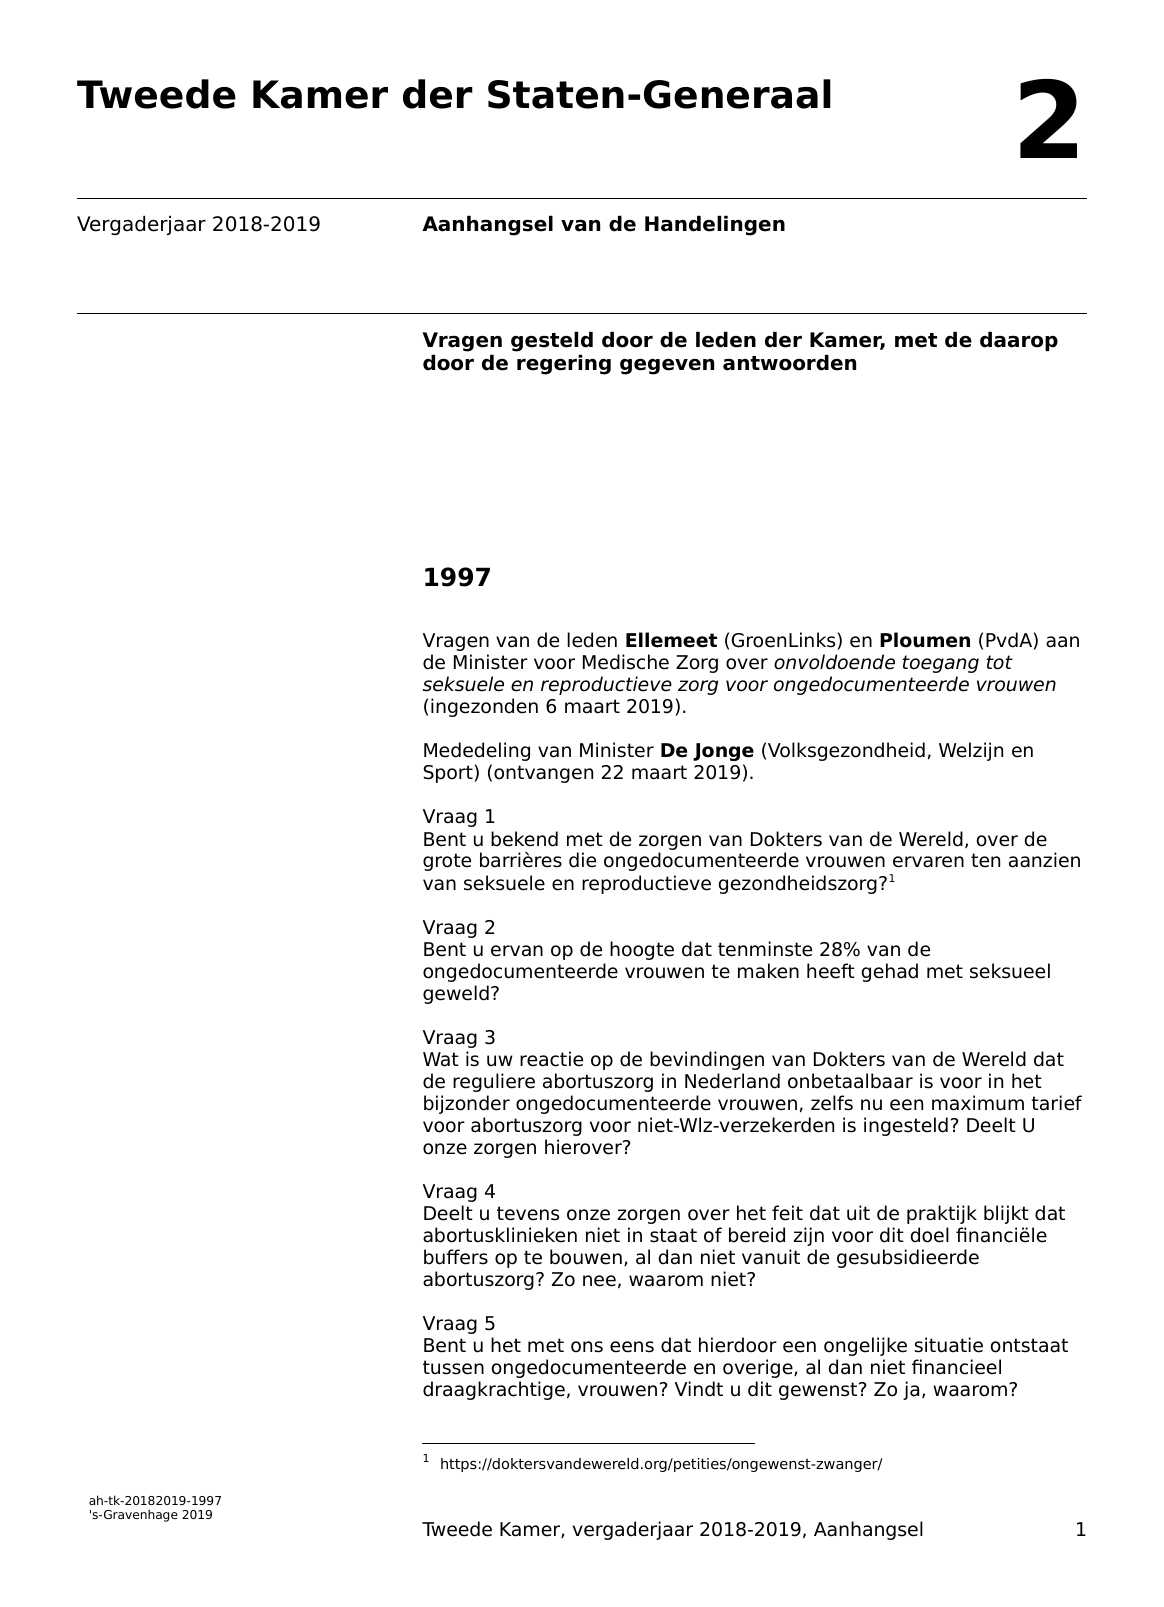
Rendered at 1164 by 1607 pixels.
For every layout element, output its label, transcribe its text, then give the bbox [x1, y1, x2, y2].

text Vraag 4 [422, 1181, 1087, 1203]
text Vraag 5 [422, 1313, 1087, 1335]
table_cell Vragen gesteld door de leden der Kamer, met de daarop door de regering gegeven antwoorden [422, 314, 1087, 375]
text Bent u ervan op de hoogte dat tenminste 28% van de ongedocumenteerde vrouwen te maken heeft gehad met seksueel geweld? [422, 938, 1087, 1004]
text Vraag 2 [422, 917, 1087, 938]
text Bent u bekend met de zorgen van Dokters van de Wereld, over de grote barrières die ongedocumenteerde vrouwen ervaren ten aanzien van seksuele en reproductieve gezondheidszorg? [422, 828, 1087, 894]
table_cell Aanhangsel van de Handelingen [422, 199, 1087, 313]
text Deelt u tevens onze zorgen over het feit dat uit de praktijk blijkt dat abortusklinieken niet in staat of bereid zijn voor dit doel financiële buffers op te bouwen, al dan niet vanuit de gesubsidieerde abortuszorg? Zo nee, waarom niet? [422, 1203, 1087, 1291]
table_header 2 [886, 59, 1087, 198]
text https://doktersvandewereld.org/petities/ongewenst-zwanger/ [422, 1452, 1087, 1474]
text Vraag 1 [422, 806, 1087, 828]
table_cell Vergaderjaar 2018-2019 [77, 199, 422, 313]
text Bent u het met ons eens dat hierdoor een ongelijke situatie ontstaat tussen ongedocumenteerde en overige, al dan niet financieel draagkrachtige, vrouwen? Vindt u dit gewenst? Zo ja, waarom? [422, 1335, 1087, 1401]
text Vraag 3 [422, 1027, 1087, 1049]
text Vragen van de leden Ellemeet (GroenLinks) en Ploumen (PvdA) aan de Minister voor Medische Zorg over onvoldoende toegang tot seksuele en reproductieve zorg voor ongedocumenteerde vrouwen (ingezonden 6 maart 2019). [422, 630, 1087, 718]
table_header Tweede Kamer der Staten-Generaal [77, 59, 886, 198]
text 1997 [422, 563, 1087, 592]
text ah-tk-20182019-1997 [88, 1494, 323, 1508]
text Wat is uw reactie op de bevindingen van Dokters van de Wereld dat de reguliere abortuszorg in Nederland onbetaalbaar is voor in het bijzonder ongedocumenteerde vrouwen, zelfs nu een maximum tarief voor abortuszorg voor niet-Wlz-verzekerden is ingesteld? Deelt U onze zorgen hierover? [422, 1049, 1087, 1158]
text Mededeling van Minister De Jonge (Volksgezondheid, Welzijn en Sport) (ontvangen 22 maart 2019). [422, 740, 1087, 784]
text 's-Gravenhage 2019 [88, 1508, 323, 1522]
table_cell [77, 314, 422, 375]
